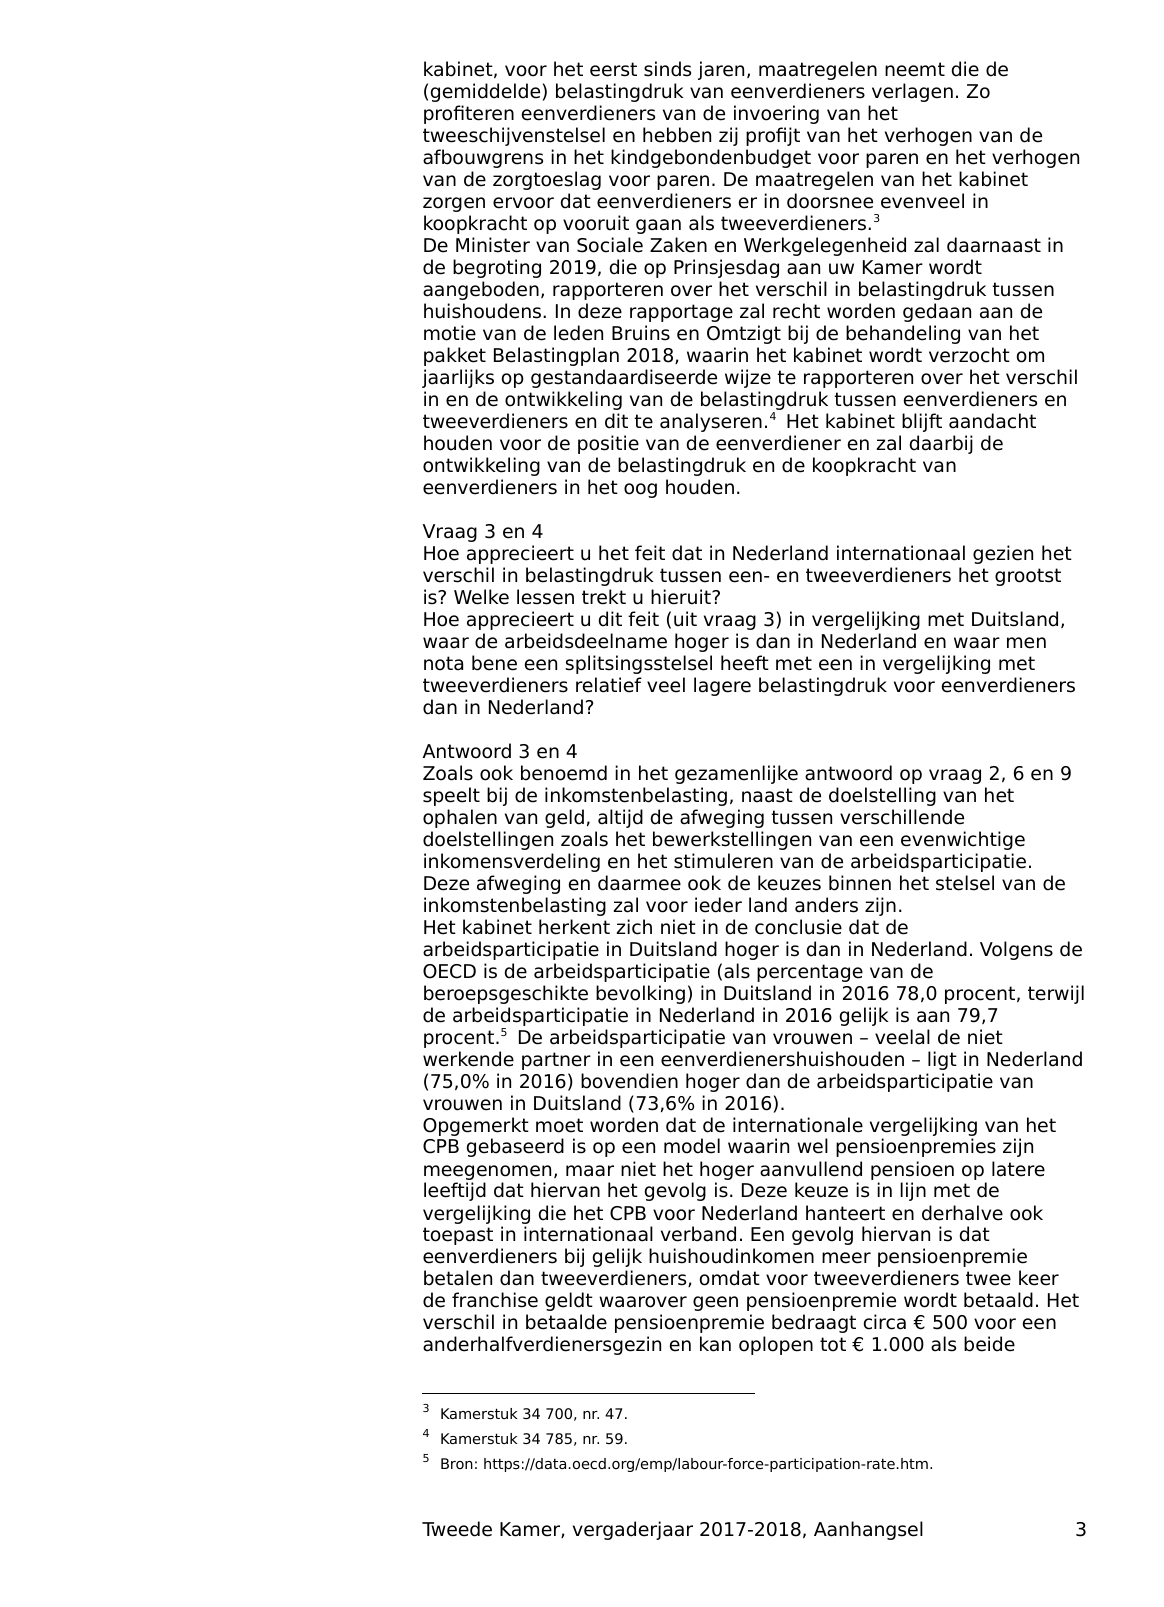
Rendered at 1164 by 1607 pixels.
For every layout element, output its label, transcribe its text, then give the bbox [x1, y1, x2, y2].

text Zoals ook benoemd in het gezamenlijke antwoord op vraag 2, 6 en 9 speelt bij de inkomstenbelasting, naast de doelstelling van het ophalen van geld, altijd de afweging tussen verschillende doelstellingen zoals het bewerkstellingen van een evenwichtige inkomensverdeling en het stimuleren van de arbeidsparticipatie. Deze afweging en daarmee ook de keuzes binnen het stelsel van de inkomstenbelasting zal voor ieder land anders zijn. [422, 763, 1087, 917]
text Kamerstuk 34 785, nr. 59. [422, 1427, 1087, 1449]
text kabinet, voor het eerst sinds jaren, maatregelen neemt die de (gemiddelde) belastingdruk van eenverdieners verlagen. Zo profiteren eenverdieners van de invoering van het tweeschijvenstelsel en hebben zij profijt van het verhogen van de afbouwgrens in het kindgebondenbudget voor paren en het verhogen van de zorgtoeslag voor paren. De maatregelen van het kabinet zorgen ervoor dat eenverdieners er in doorsnee evenveel in koopkracht op vooruit gaan als tweeverdieners. [422, 59, 1087, 235]
text Kamerstuk 34 700, nr. 47. [422, 1402, 1087, 1424]
text Vraag 3 en 4 [422, 521, 1087, 543]
text Opgemerkt moet worden dat de internationale vergelijking van het CPB gebaseerd is op een model waarin wel pensioenpremies zijn meegenomen, maar niet het hoger aanvullend pensioen op latere leeftijd dat hiervan het gevolg is. Deze keuze is in lijn met de vergelijking die het CPB voor Nederland hanteert en derhalve ook toepast in internationaal verband. Een gevolg hiervan is dat eenverdieners bij gelijk huishoudinkomen meer pensioenpremie betalen dan tweeverdieners, omdat voor tweeverdieners twee keer de franchise geldt waarover geen pensioenpremie wordt betaald. Het verschil in betaalde pensioenpremie bedraagt circa € 500 voor een anderhalfverdienersgezin en kan oplopen tot € 1.000 als beide [422, 1114, 1087, 1356]
text Antwoord 3 en 4 [422, 741, 1087, 763]
text Hoe apprecieert u dit feit (uit vraag 3) in vergelijking met Duitsland, waar de arbeidsdeelname hoger is dan in Nederland en waar men nota bene een splitsingsstelsel heeft met een in vergelijking met tweeverdieners relatief veel lagere belastingdruk voor eenverdieners dan in Nederland? [422, 609, 1087, 719]
text Het kabinet herkent zich niet in de conclusie dat de arbeidsparticipatie in Duitsland hoger is dan in Nederland. Volgens de OECD is de arbeidsparticipatie (als percentage van de beroepsgeschikte bevolking) in Duitsland in 2016 78,0 procent, terwijl de arbeidsparticipatie in Nederland in 2016 gelijk is aan 79,7 procent. De arbeidsparticipatie van vrouwen – veelal de niet werkende partner in een eenverdienershuishouden – ligt in Nederland (75,0% in 2016) bovendien hoger dan de arbeidsparticipatie van vrouwen in Duitsland (73,6% in 2016). [422, 917, 1087, 1114]
text Bron: https://data.oecd.org/emp/labour-force-participation-rate.htm. [422, 1452, 1087, 1474]
text Hoe apprecieert u het feit dat in Nederland internationaal gezien het verschil in belastingdruk tussen een- en tweeverdieners het grootst is? Welke lessen trekt u hieruit? [422, 543, 1087, 609]
text De Minister van Sociale Zaken en Werkgelegenheid zal daarnaast in de begroting 2019, die op Prinsjesdag aan uw Kamer wordt aangeboden, rapporteren over het verschil in belastingdruk tussen huishoudens. In deze rapportage zal recht worden gedaan aan de motie van de leden Bruins en Omtzigt bij de behandeling van het pakket Belastingplan 2018, waarin het kabinet wordt verzocht om jaarlijks op gestandaardiseerde wijze te rapporteren over het verschil in en de ontwikkeling van de belastingdruk tussen eenverdieners en tweeverdieners en dit te analyseren. Het kabinet blijft aandacht houden voor de positie van de eenverdiener en zal daarbij de ontwikkeling van de belastingdruk en de koopkracht van eenverdieners in het oog houden. [422, 235, 1087, 499]
